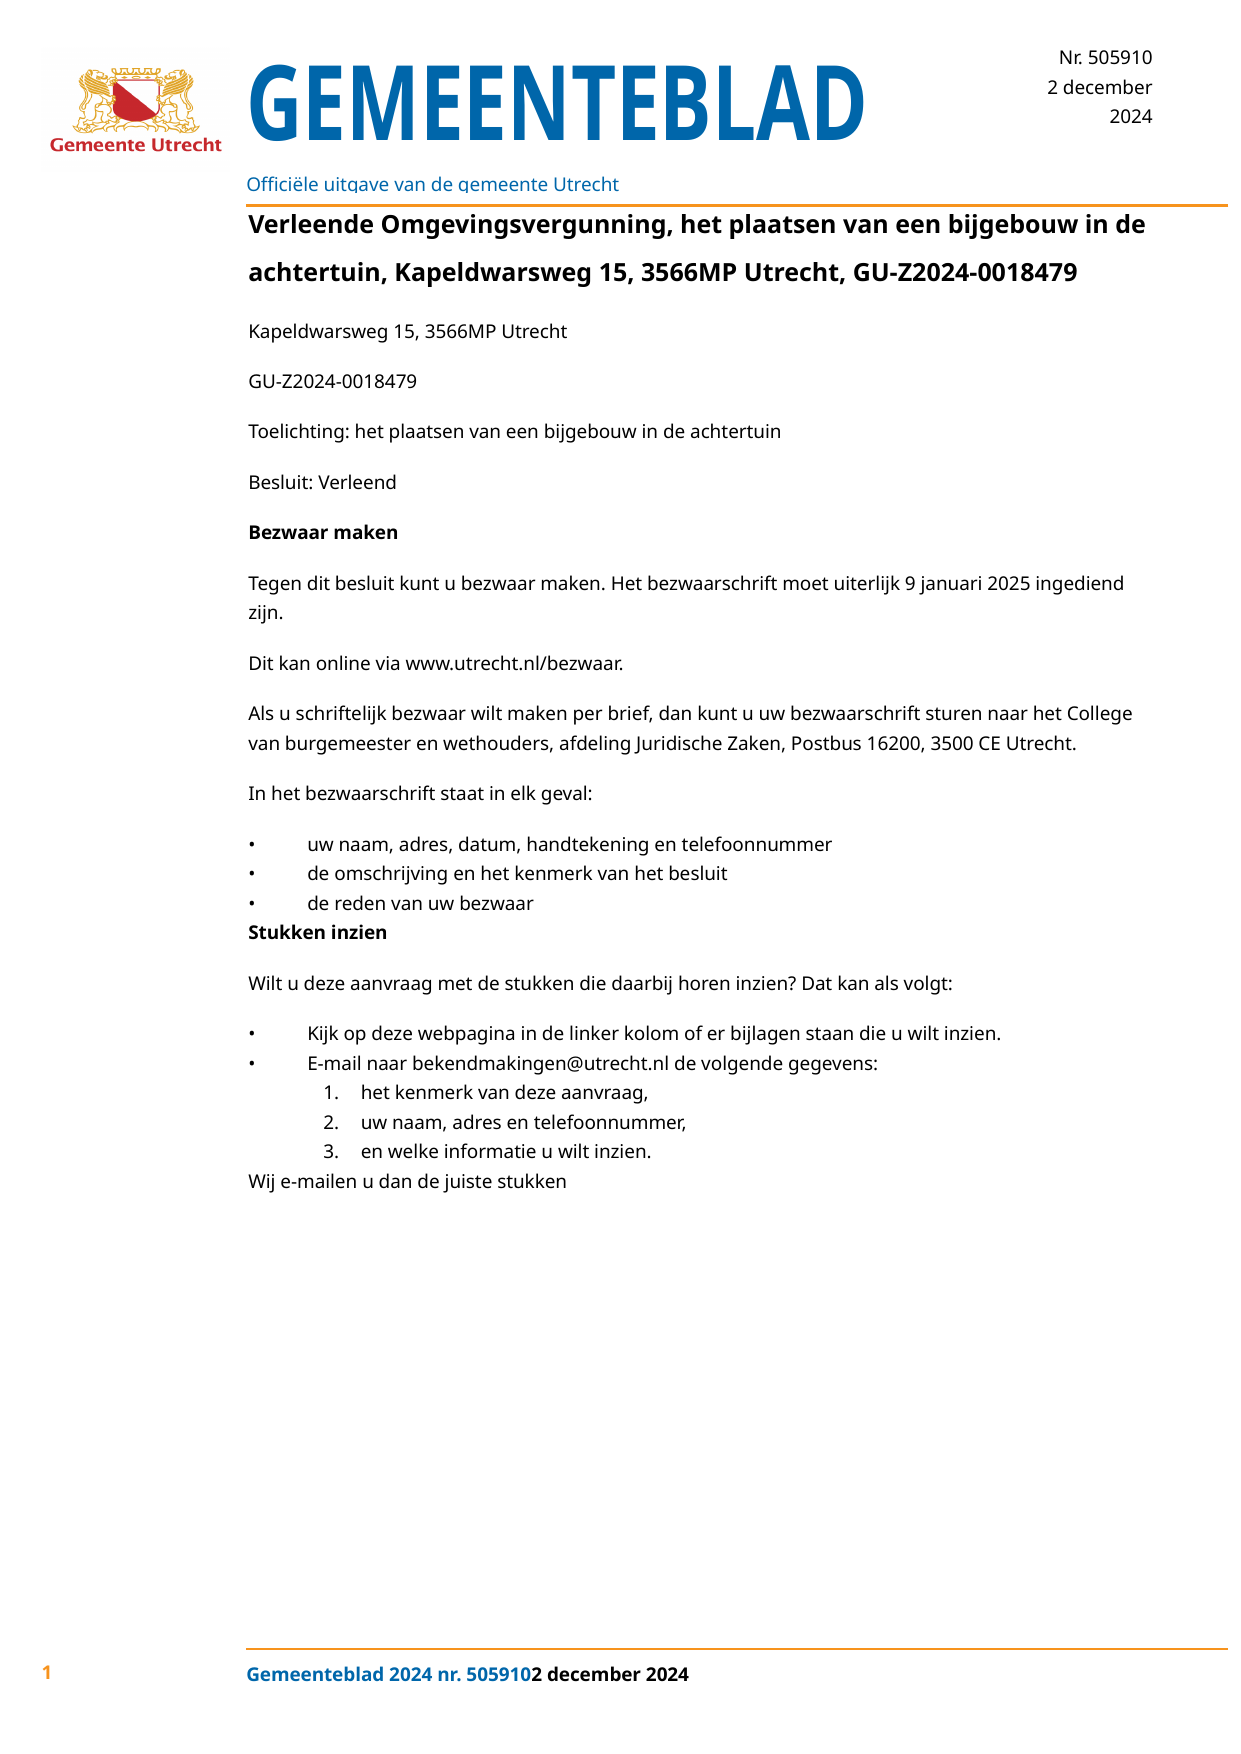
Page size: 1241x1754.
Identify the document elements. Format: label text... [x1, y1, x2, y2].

text GU-Z2024-0018479 [248, 368, 1152, 394]
text Kapeldwarsweg 15, 3566MP Utrecht [248, 318, 1152, 344]
list Kijk op deze webpagina in de linker kolom of er bijlagen staan die u wilt inzien. [248, 1020, 1152, 1046]
list de omschrijving en het kenmerk van het besluit [248, 860, 1152, 886]
list uw naam, adres en telefoonnummer, [323, 1109, 1152, 1135]
list uw naam, adres, datum, handtekening en telefoonnummer [248, 831, 1152, 857]
text Stukken inzien [248, 919, 1152, 945]
list de reden van uw bezwaar [248, 890, 1152, 916]
text Als u schriftelijk bezwaar wilt maken per brief, dan kunt u uw bezwaarschrift sturen naar het College van burgemeester en wethouders, afdeling Juridische Zaken, Postbus 16200, 3500 CE Utrecht. [248, 700, 1152, 756]
list E-mail naar bekendmakingen@utrecht.nl de volgende gegevens: [248, 1050, 1152, 1076]
text Besluit: Verleend [248, 469, 1152, 495]
list het kenmerk van deze aanvraag, [323, 1079, 1152, 1105]
text Bezwaar maken [248, 519, 1152, 545]
picture [41, 47, 231, 172]
text Wilt u deze aanvraag met de stukken die daarbij horen inzien? Dat kan als volgt: [248, 970, 1152, 996]
text Wij e-mailen u dan de juiste stukken [248, 1168, 1152, 1194]
text In het bezwaarschrift staat in elk geval: [248, 780, 1152, 806]
text Verleende Omgevingsvergunning, het plaatsen van een bijgebouw in de achtertuin, Kapeldwarsweg 15, 3566MP Utrecht, GU-Z2024-0018479 [248, 207, 1152, 288]
text Tegen dit besluit kunt u bezwaar maken. Het bezwaarschrift moet uiterlijk 9 januari 2025 ingediend zijn. [248, 570, 1152, 625]
text Dit kan online via www.utrecht.nl/bezwaar. [248, 650, 1152, 676]
text Toelichting: het plaatsen van een bijgebouw in de achtertuin [248, 419, 1152, 444]
list en welke informatie u wilt inzien. [323, 1139, 1152, 1164]
